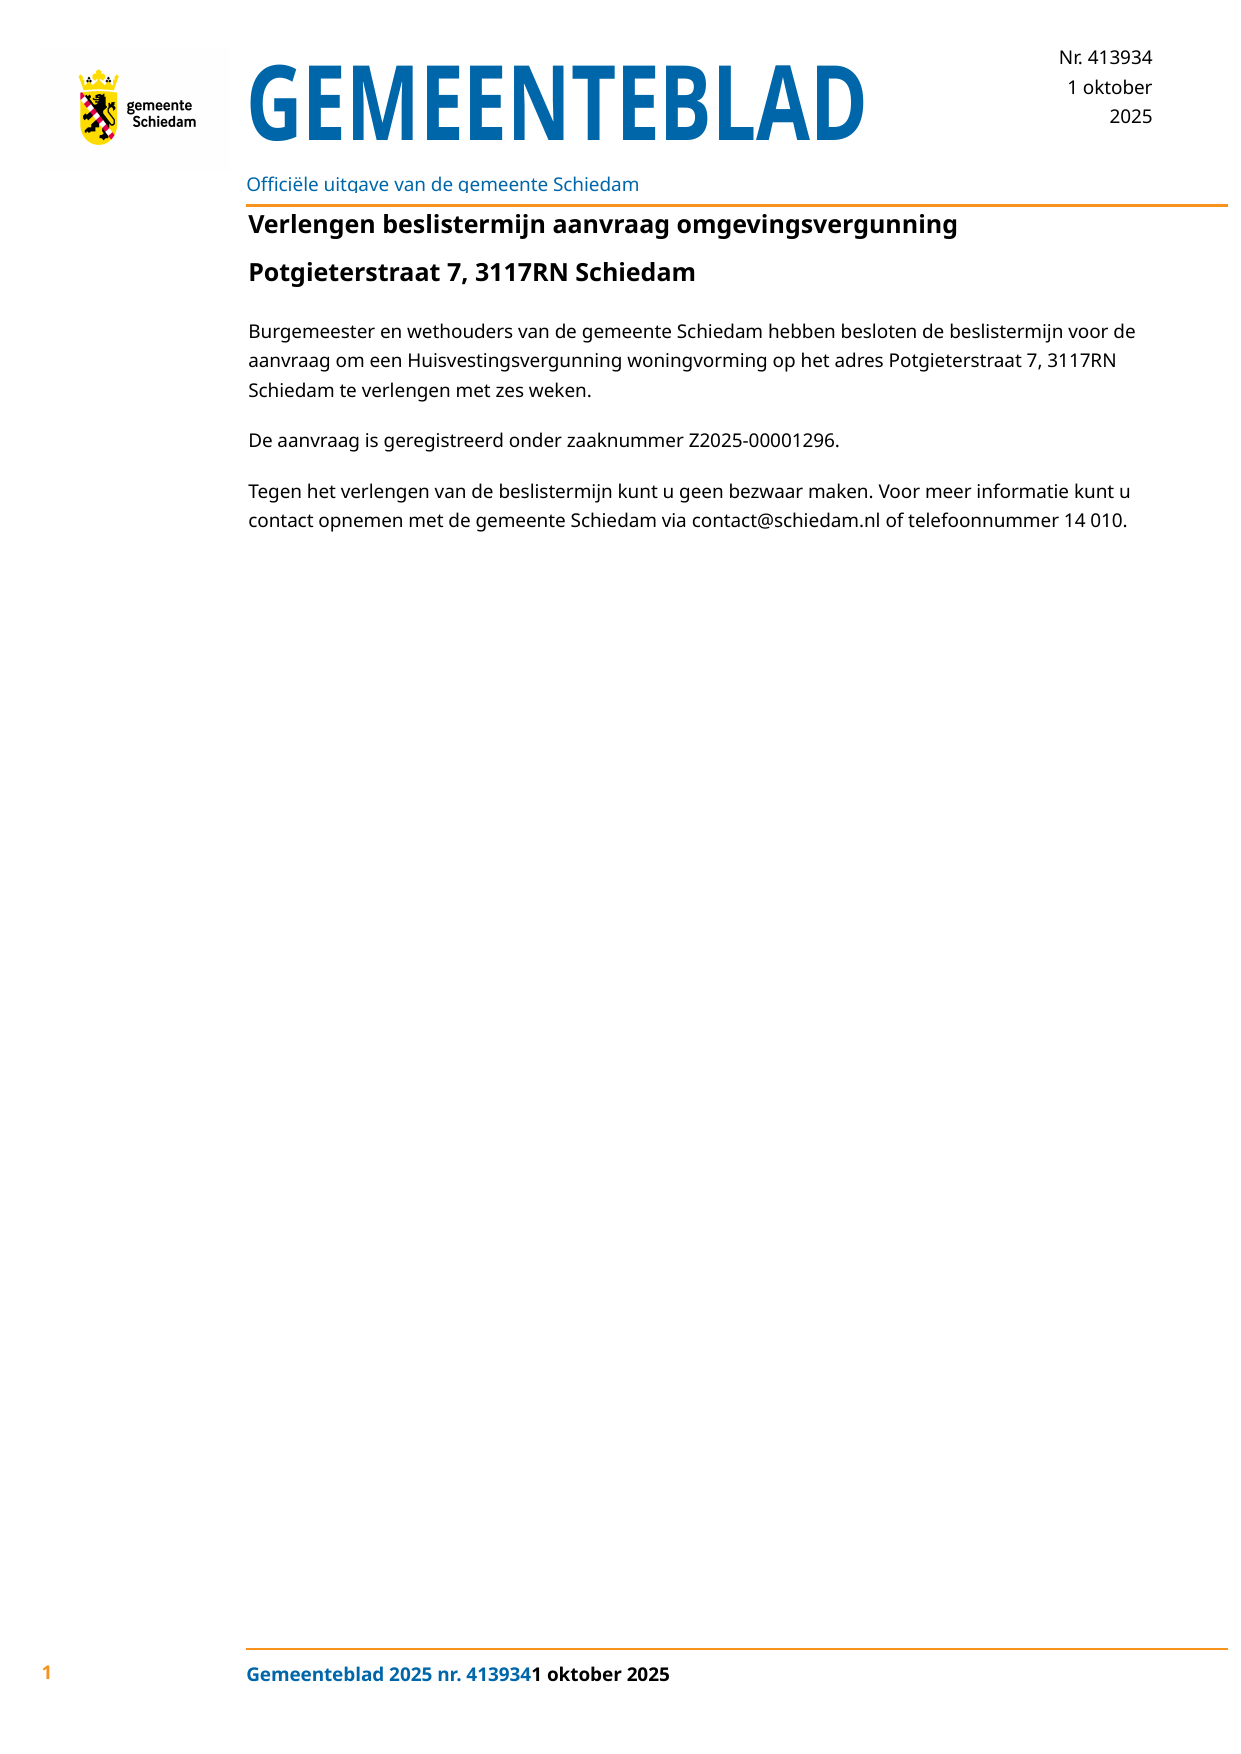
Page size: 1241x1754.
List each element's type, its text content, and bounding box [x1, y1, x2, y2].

text Tegen het verlengen van de beslistermijn kunt u geen bezwaar maken. Voor meer informatie kunt u contact opnemen met de gemeente Schiedam via contact@schiedam.nl of telefoonnummer 14 010. [248, 478, 1152, 533]
text De aanvraag is geregistreerd onder zaaknummer Z2025-00001296. [248, 427, 1152, 453]
text Burgemeester en wethouders van de gemeente Schiedam hebben besloten de beslistermijn voor de aanvraag om een Huisvestingsvergunning woningvorming op het adres Potgieterstraat 7, 3117RN Schiedam te verlengen met zes weken. [248, 318, 1152, 403]
picture [41, 47, 231, 172]
text Verlengen beslistermijn aanvraag omgevingsvergunning Potgieterstraat 7, 3117RN Schiedam [248, 207, 1152, 288]
